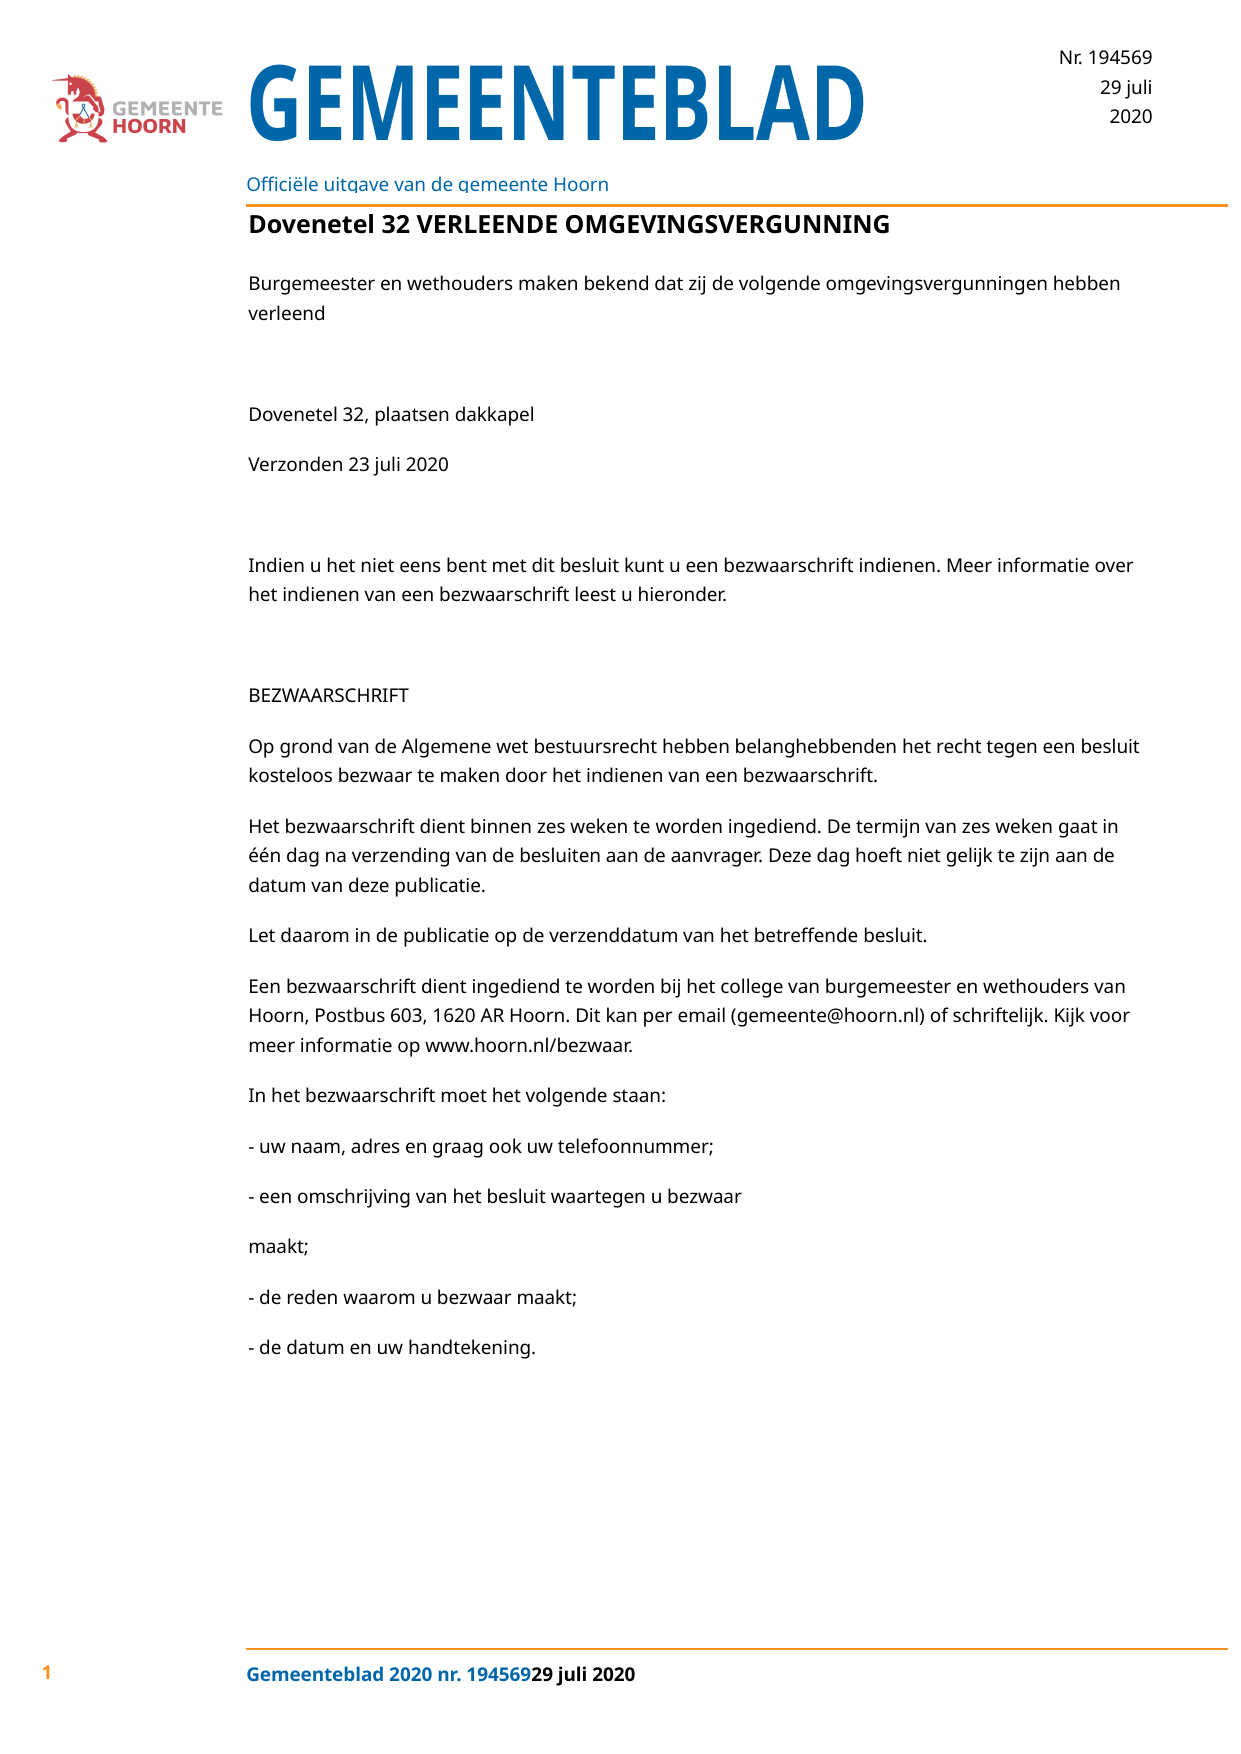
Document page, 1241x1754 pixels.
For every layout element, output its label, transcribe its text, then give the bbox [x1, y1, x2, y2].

text BEZWAARSCHRIFT [248, 682, 1152, 708]
text Dovenetel 32, plaatsen dakkapel [248, 401, 1152, 426]
text Let daarom in de publicatie op de verzenddatum van het betreffende besluit. [248, 922, 1152, 948]
text Een bezwaarschrift dient ingediend te worden bij het college van burgemeester en wethouders van Hoorn, Postbus 603, 1620 AR Hoorn. Dit kan per email (gemeente@hoorn.nl) of schriftelijk. Kijk voor meer informatie op www.hoorn.nl/bezwaar. [248, 973, 1152, 1058]
text In het bezwaarschrift moet het volgende staan: [248, 1082, 1152, 1108]
text - de datum en uw handtekening. [248, 1334, 1152, 1360]
text maakt; [248, 1234, 1152, 1259]
text Het bezwaarschrift dient binnen zes weken te worden ingediend. De termijn van zes weken gaat in één dag na verzending van de besluiten aan de aanvrager. Deze dag hoeft niet gelijk te zijn aan de datum van deze publicatie. [248, 813, 1152, 898]
text Op grond van de Algemene wet bestuursrecht hebben belanghebbenden het recht tegen een besluit kosteloos bezwaar te maken door het indienen van een bezwaarschrift. [248, 733, 1152, 788]
text - uw naam, adres en graag ook uw telefoonnummer; [248, 1133, 1152, 1158]
text Verzonden 23 juli 2020 [248, 451, 1152, 477]
text - een omschrijving van het besluit waartegen u bezwaar [248, 1183, 1152, 1209]
text - de reden waarom u bezwaar maakt; [248, 1284, 1152, 1310]
picture [41, 47, 231, 172]
text Indien u het niet eens bent met dit besluit kunt u een bezwaarschrift indienen. Meer informatie over het indienen van een bezwaarschrift leest u hieronder. [248, 552, 1152, 607]
text Dovenetel 32 VERLEENDE OMGEVINGSVERGUNNING [248, 207, 1152, 241]
text Burgemeester en wethouders maken bekend dat zij de volgende omgevingsvergunningen hebben verleend [248, 270, 1152, 326]
